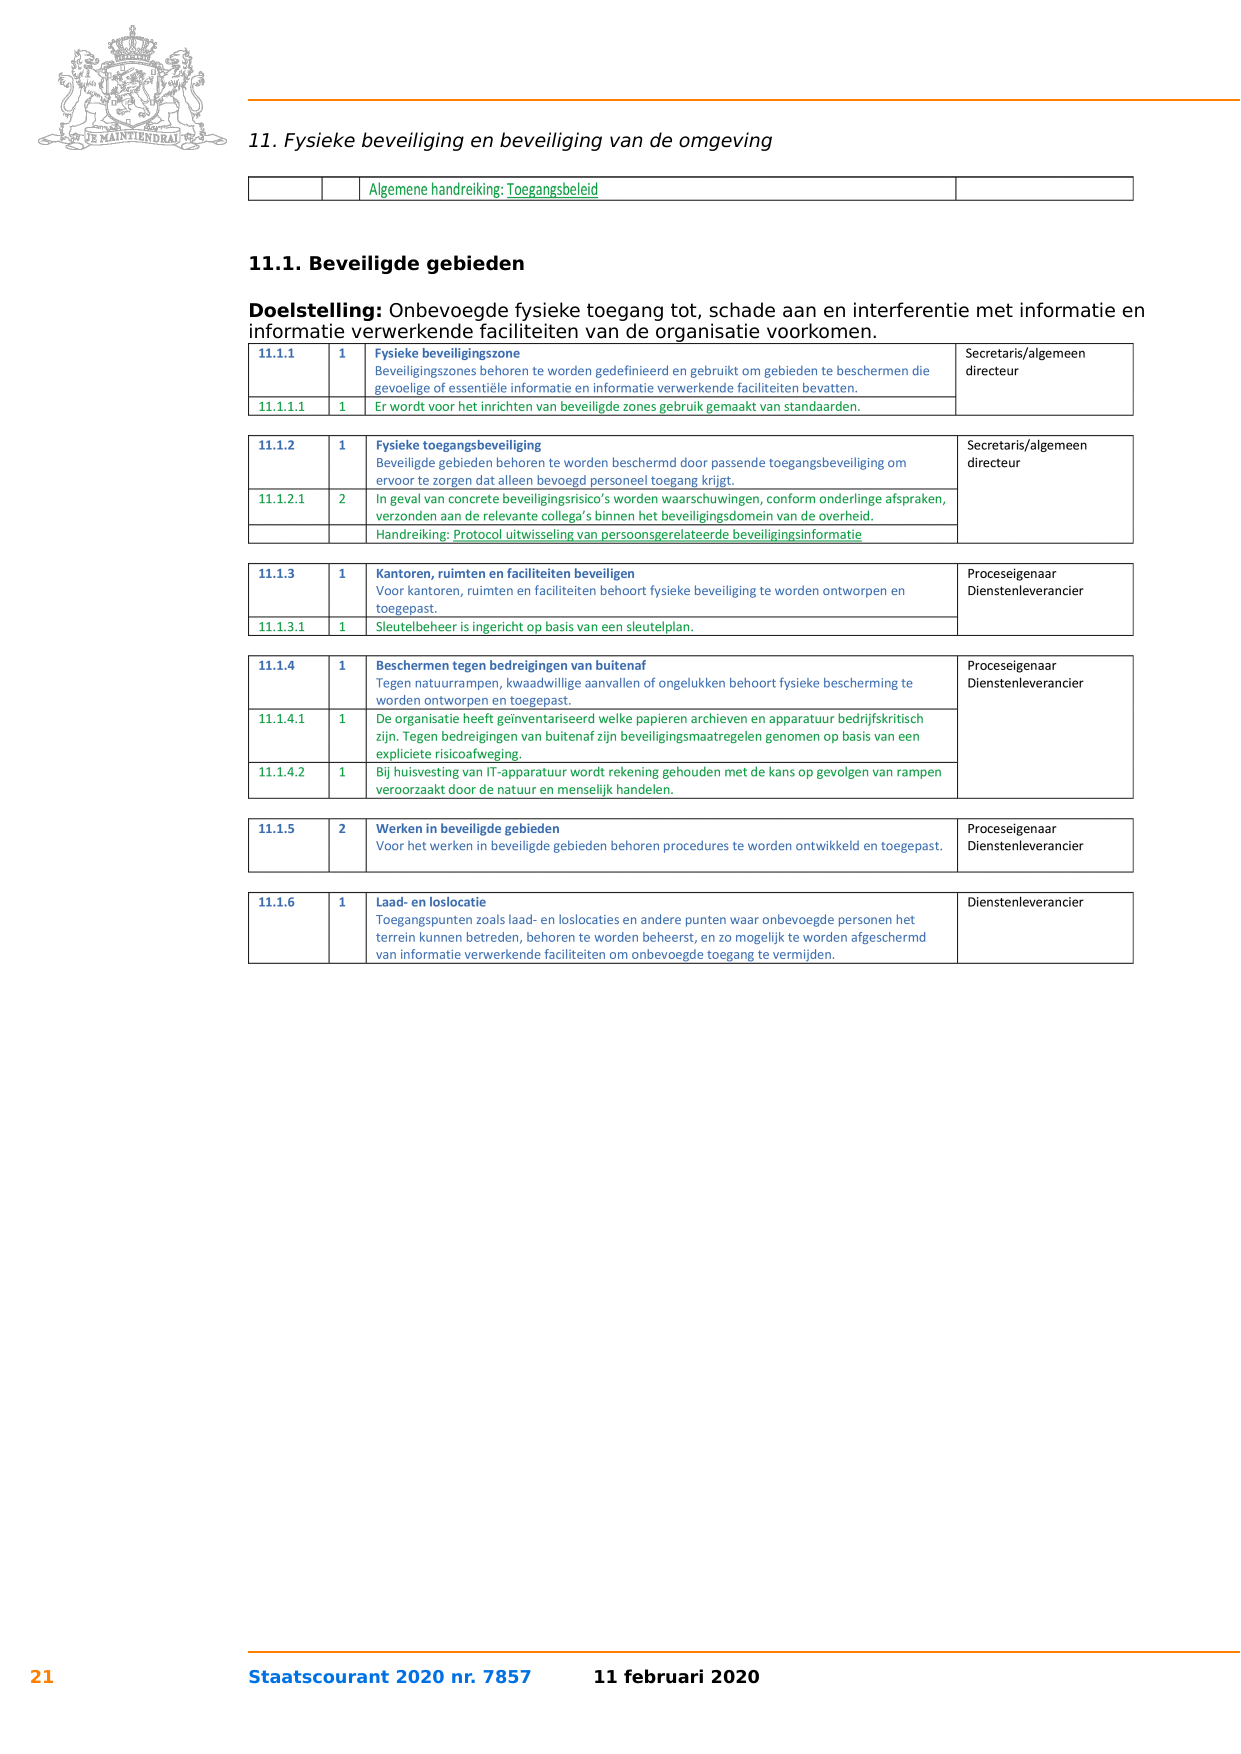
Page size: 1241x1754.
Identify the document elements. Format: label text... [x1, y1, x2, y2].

picture [248, 176, 1134, 201]
picture [38, 25, 227, 150]
text Doelstelling: Onbevoegde fysieke toegang tot, schade aan en interferentie met informatie en informatie verwerkende faciliteiten van de organisatie voorkomen. [248, 299, 1163, 963]
subtitle 11.1. Beveiligde gebieden [248, 252, 1163, 274]
subtitle 11. Fysieke beveiliging en beveiliging van de omgeving [248, 130, 1163, 152]
picture [248, 343, 1134, 964]
